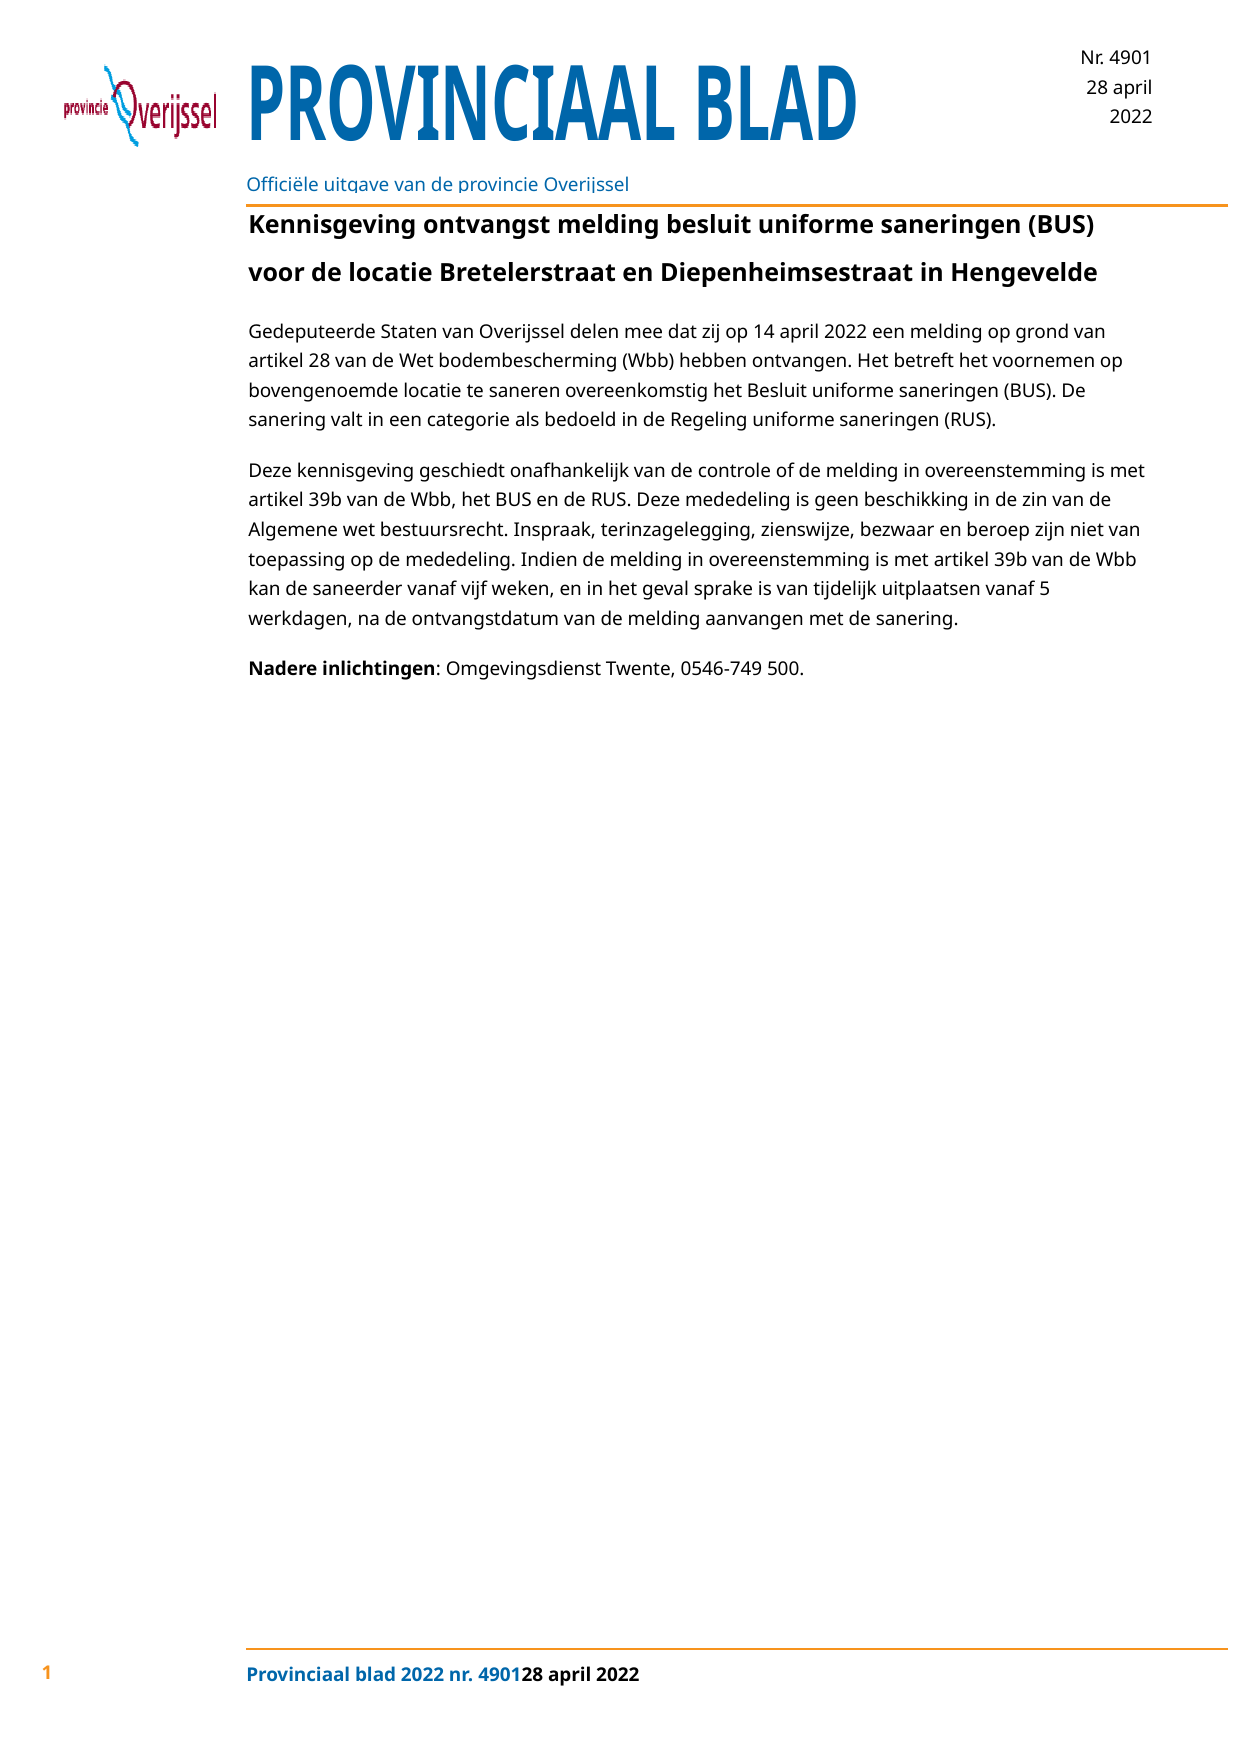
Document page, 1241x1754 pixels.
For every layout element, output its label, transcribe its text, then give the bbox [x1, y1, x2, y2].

text Gedeputeerde Staten van Overijssel delen mee dat zij op 14 april 2022 een melding op grond van artikel 28 van de Wet bodembescherming (Wbb) hebben ontvangen. Het betreft het voornemen op bovengenoemde locatie te saneren overeenkomstig het Besluit uniforme saneringen (BUS). De sanering valt in een categorie als bedoeld in de Regeling uniforme saneringen (RUS). [248, 318, 1152, 432]
picture [41, 47, 231, 172]
text Nadere inlichtingen: Omgevingsdienst Twente, 0546-749 500. [248, 655, 1152, 681]
text Kennisgeving ontvangst melding besluit uniforme saneringen (BUS) voor de locatie Bretelerstraat en Diepenheimsestraat in Hengevelde [248, 207, 1152, 288]
text Deze kennisgeving geschiedt onafhankelijk van de controle of de melding in overeenstemming is met artikel 39b van de Wbb, het BUS en de RUS. Deze mededeling is geen beschikking in de zin van de Algemene wet bestuursrecht. Inspraak, terinzagelegging, zienswijze, bezwaar en beroep zijn niet van toepassing op de mededeling. Indien de melding in overeenstemming is met artikel 39b van de Wbb kan de saneerder vanaf vijf weken, en in het geval sprake is van tijdelijk uitplaatsen vanaf 5 werkdagen, na de ontvangstdatum van de melding aanvangen met de sanering. [248, 457, 1152, 631]
